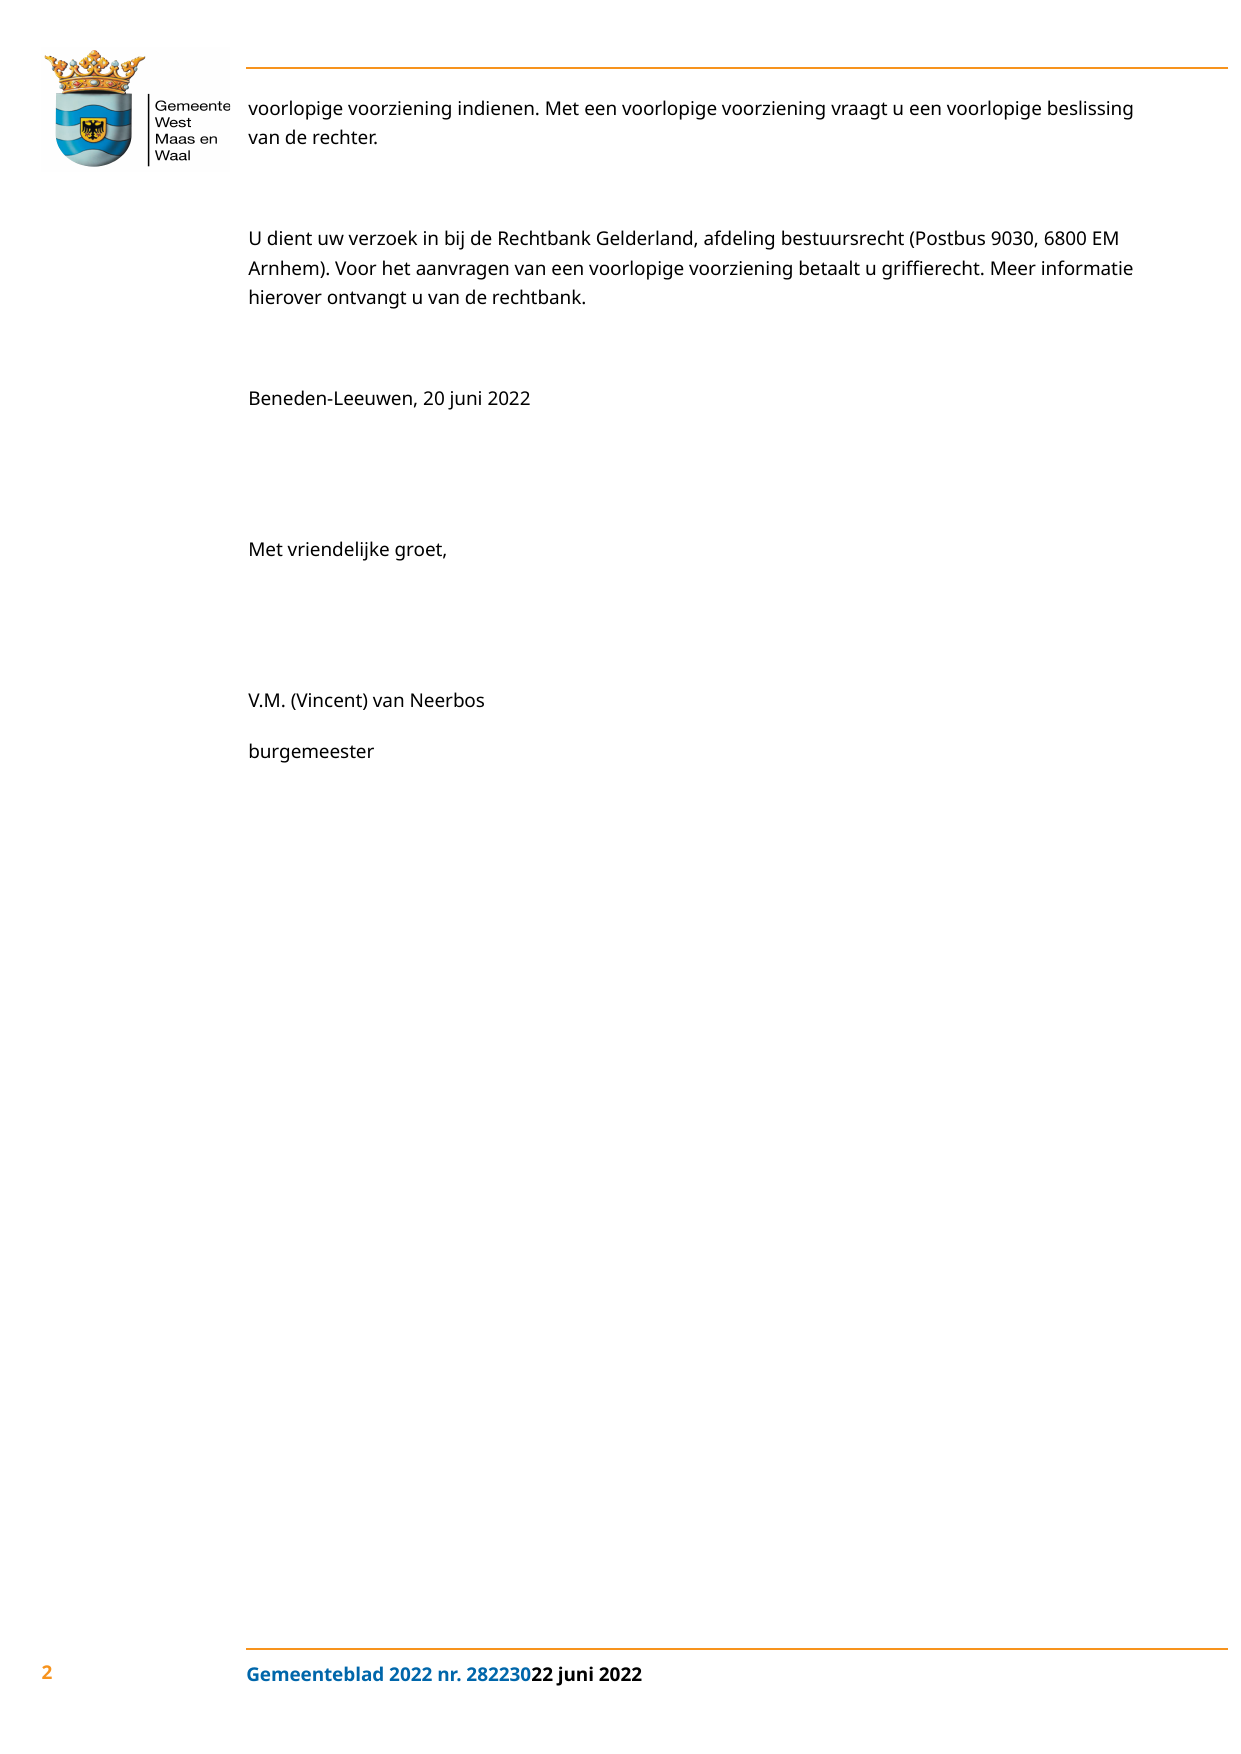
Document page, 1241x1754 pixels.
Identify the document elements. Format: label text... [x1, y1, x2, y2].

text U dient uw verzoek in bij de Rechtbank Gelderland, afdeling bestuursrecht (Postbus 9030, 6800 EM Arnhem). Voor het aanvragen van een voorlopige voorziening betaalt u griffierecht. Meer informatie hierover ontvangt u van de rechtbank. [248, 225, 1152, 310]
text burgemeester [248, 738, 1152, 764]
text voorlopige voorziening indienen. Met een voorlopige voorziening vraagt u een voorlopige beslissing van de rechter. [248, 95, 1152, 150]
text Beneden-Leeuwen, 20 juni 2022 [248, 385, 1152, 411]
text Met vriendelijke groet, [248, 536, 1152, 562]
picture [41, 47, 231, 172]
text V.M. (Vincent) van Neerbos [248, 688, 1152, 713]
